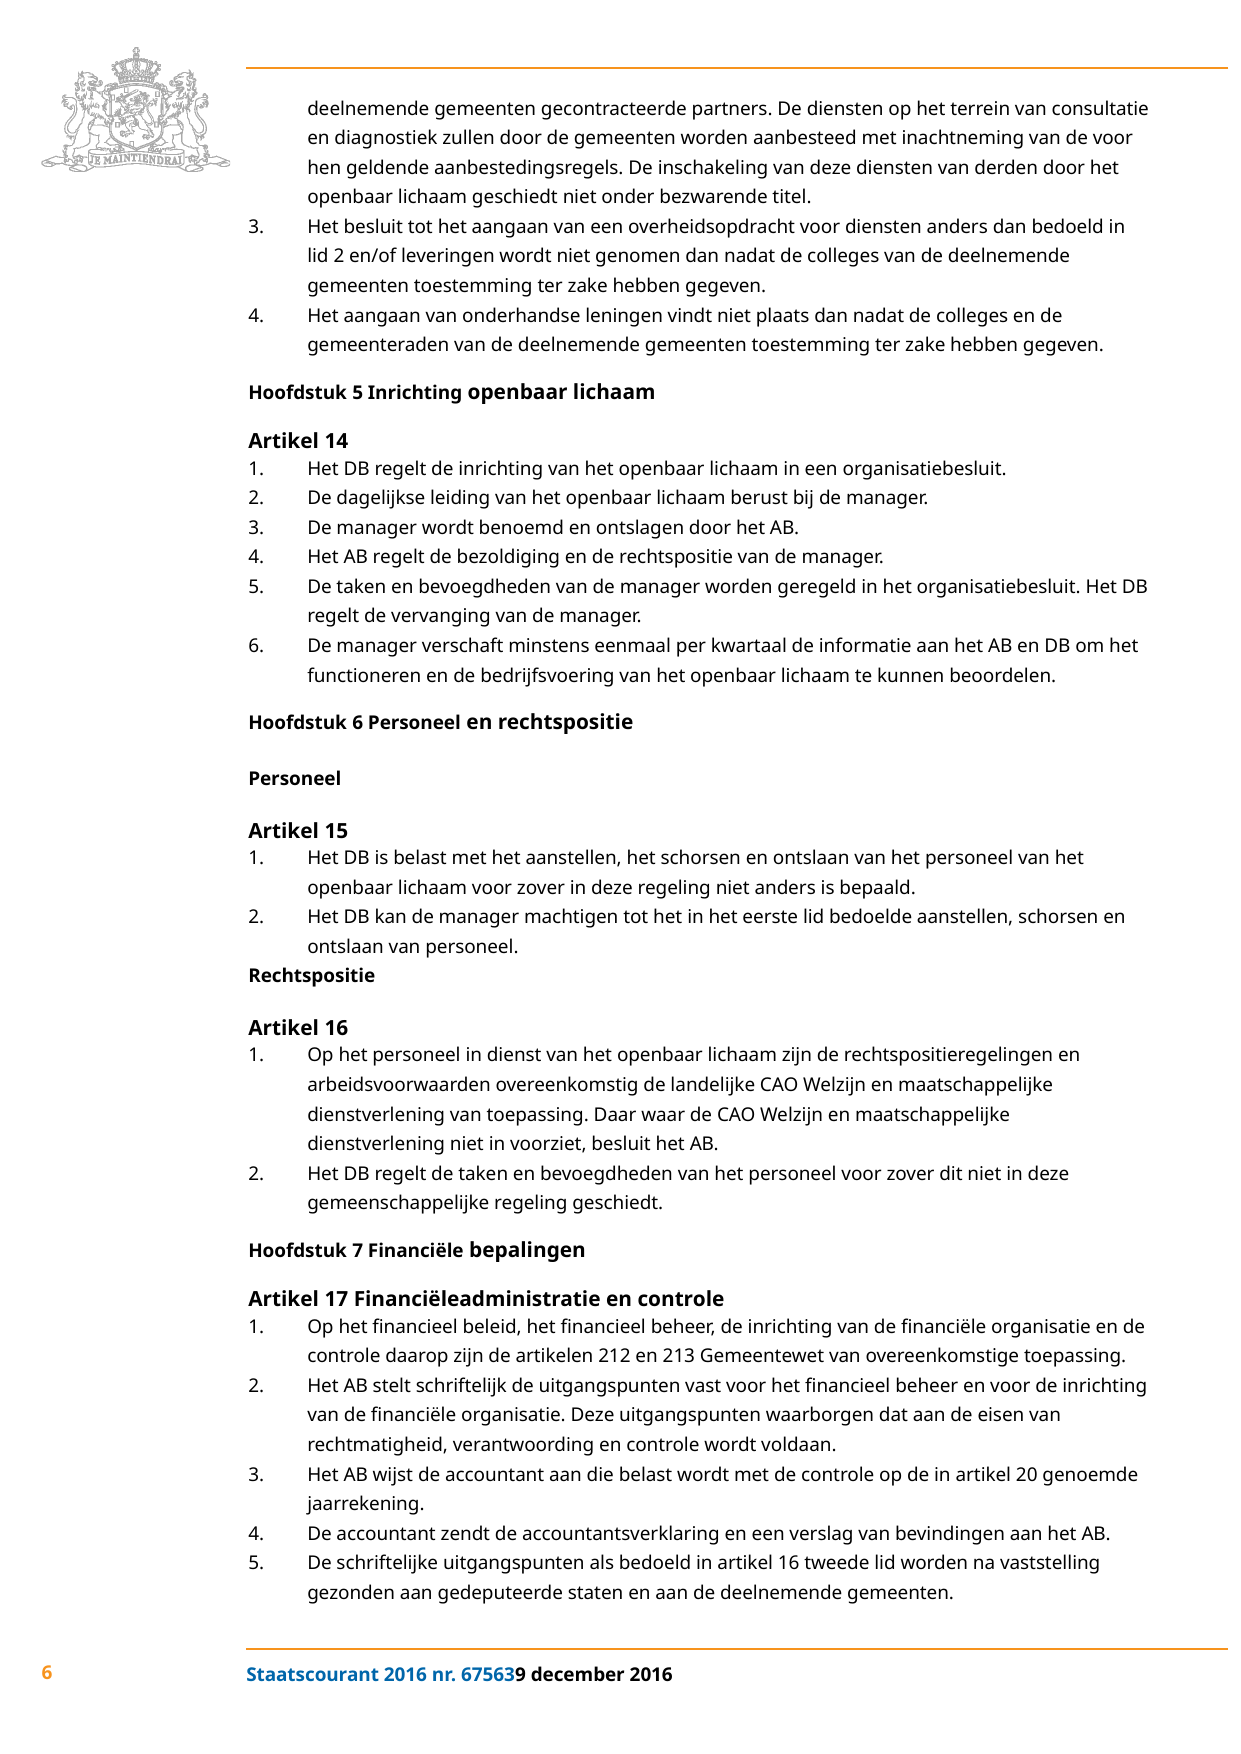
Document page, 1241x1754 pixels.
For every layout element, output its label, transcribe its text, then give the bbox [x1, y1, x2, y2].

list Het DB regelt de inrichting van het openbaar lichaam in een organisatiebesluit. [248, 455, 1152, 481]
text Hoofdstuk 5 Inrichting openbaar lichaam [248, 377, 1152, 406]
list Het AB wijst de accountant aan die belast wordt met de controle op de in artikel 20 genoemde jaarrekening. [248, 1461, 1152, 1516]
list De manager wordt benoemd en ontslagen door het AB. [248, 514, 1152, 540]
text Artikel 17 Financiëleadministratie en controle [248, 1284, 1152, 1313]
list Op het financieel beleid, het financieel beheer, de inrichting van de financiële organisatie en de controle daarop zijn de artikelen 212 en 213 Gemeentewet van overeenkomstige toepassing. [248, 1313, 1152, 1368]
list Op het personeel in dienst van het openbaar lichaam zijn de rechtspositieregelingen en arbeidsvoorwaarden overeenkomstig de landelijke CAO Welzijn en maatschappelijke dienstverlening van toepassing. Daar waar de CAO Welzijn en maatschappelijke dienstverlening niet in voorziet, besluit het AB. [248, 1042, 1152, 1156]
list Het DB is belast met het aanstellen, het schorsen en ontslaan van het personeel van het openbaar lichaam voor zover in deze regeling niet anders is bepaald. [248, 844, 1152, 900]
list Het aangaan van onderhandse leningen vindt niet plaats dan nadat de colleges en de gemeenteraden van de deelnemende gemeenten toestemming ter zake hebben gegeven. [248, 302, 1152, 357]
list De manager verschaft minstens eenmaal per kwartaal de informatie aan het AB en DB om het functioneren en de bedrijfsvoering van het openbaar lichaam te kunnen beoordelen. [248, 632, 1152, 688]
list De taken en bevoegdheden van de manager worden geregeld in het organisatiebesluit. Het DB regelt de vervanging van de manager. [248, 573, 1152, 628]
list deelnemende gemeenten gecontracteerde partners. De diensten op het terrein van consultatie en diagnostiek zullen door de gemeenten worden aanbesteed met inachtneming van de voor hen geldende aanbestedingsregels. De inschakeling van deze diensten van derden door het openbaar lichaam geschiedt niet onder bezwarende titel. [248, 95, 1152, 209]
picture [41, 47, 231, 172]
list Het DB regelt de taken en bevoegdheden van het personeel voor zover dit niet in deze gemeenschappelijke regeling geschiedt. [248, 1160, 1152, 1215]
text Hoofdstuk 7 Financiële bepalingen [248, 1235, 1152, 1263]
list De dagelijkse leiding van het openbaar lichaam berust bij de manager. [248, 484, 1152, 510]
list Het DB kan de manager machtigen tot het in het eerste lid bedoelde aanstellen, schorsen en ontslaan van personeel. [248, 903, 1152, 959]
list Het besluit tot het aangaan van een overheidsopdracht voor diensten anders dan bedoeld in lid 2 en/of leveringen wordt niet genomen dan nadat de colleges van de deelnemende gemeenten toestemming ter zake hebben gegeven. [248, 213, 1152, 298]
list De accountant zendt de accountantsverklaring en een verslag van bevindingen aan het AB. [248, 1520, 1152, 1546]
text Artikel 15 [248, 816, 1152, 844]
text Rechtspositie [248, 963, 1152, 988]
list De schriftelijke uitgangspunten als bedoeld in artikel 16 tweede lid worden na vaststelling gezonden aan gedeputeerde staten en aan de deelnemende gemeenten. [248, 1549, 1152, 1605]
text Artikel 14 [248, 426, 1152, 455]
list Het AB regelt de bezoldiging en de rechtspositie van de manager. [248, 543, 1152, 569]
text Hoofdstuk 6 Personeel en rechtspositie [248, 707, 1152, 736]
text Artikel 16 [248, 1013, 1152, 1042]
list Het AB stelt schriftelijk de uitgangspunten vast voor het financieel beheer en voor de inrichting van de financiële organisatie. Deze uitgangspunten waarborgen dat aan de eisen van rechtmatigheid, verantwoording en controle wordt voldaan. [248, 1372, 1152, 1457]
text Personeel [248, 766, 1152, 791]
